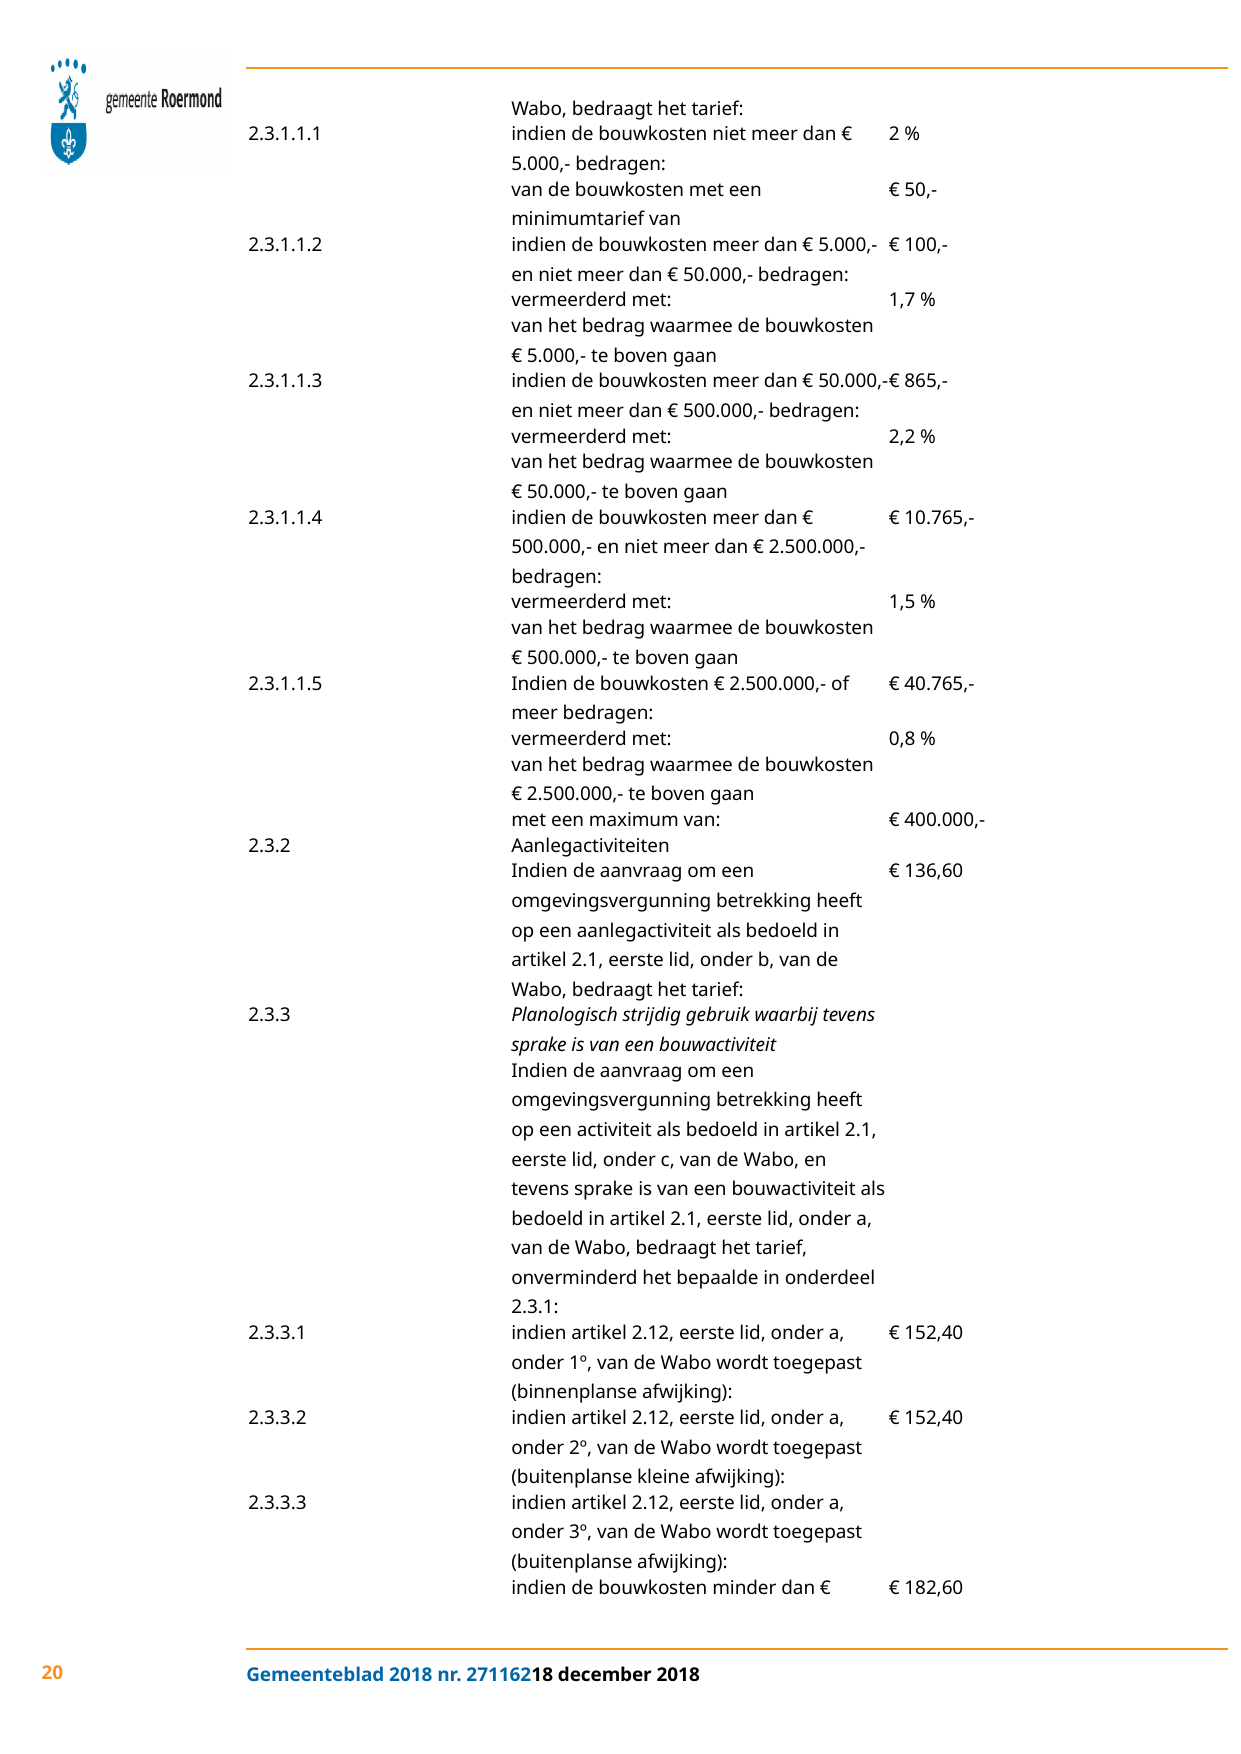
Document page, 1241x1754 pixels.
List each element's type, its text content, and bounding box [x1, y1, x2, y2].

table_cell Planologisch strijdig gebruik waarbij tevens sprake is van een bouwactiviteit [511, 1002, 888, 1057]
table_cell [248, 858, 511, 1002]
table_cell 1,5 % [889, 589, 1152, 614]
table_cell 2.3.3 [248, 1002, 511, 1057]
table_cell [889, 751, 1152, 806]
table_cell indien artikel 2.12, eerste lid, onder a, onder 2º, van de Wabo wordt toegepast (buitenplanse kleine afwijking): [511, 1404, 888, 1489]
table_cell van het bedrag waarmee de bouwkosten € 50.000,- te boven gaan [511, 449, 888, 504]
table_cell € 100,- [889, 231, 1152, 286]
table_cell € 152,40 [889, 1319, 1152, 1404]
table_cell met een maximum van: [511, 806, 888, 832]
table_cell van de bouwkosten met een minimumtarief van [511, 176, 888, 231]
table_cell [889, 449, 1152, 504]
table_cell Aanlegactiviteiten [511, 832, 888, 858]
picture [41, 47, 231, 172]
table_cell € 50,- [889, 176, 1152, 231]
table_cell Indien de bouwkosten € 2.500.000,- of meer bedragen: [511, 670, 888, 725]
table_cell indien de bouwkosten meer dan € 50.000,- en niet meer dan € 500.000,- bedragen: [511, 368, 888, 423]
table_cell € 400.000,- [889, 806, 1152, 832]
table_cell vermeerderd met: [511, 423, 888, 448]
table_cell vermeerderd met: [511, 286, 888, 312]
table_cell 2.3.1.1.1 [248, 121, 511, 231]
table_cell 2.3.1.1.3 [248, 368, 511, 504]
table_cell € 152,40 [889, 1404, 1152, 1489]
table_cell indien de bouwkosten meer dan € 500.000,- en niet meer dan € 2.500.000,- bedragen: [511, 504, 888, 589]
table_cell [248, 95, 511, 121]
table_cell € 40.765,- [889, 670, 1152, 725]
table_cell vermeerderd met: [511, 589, 888, 614]
table_cell € 865,- [889, 368, 1152, 423]
table_cell Indien de aanvraag om een omgevingsvergunning betrekking heeft op een activiteit als bedoeld in artikel 2.1, eerste lid, onder c, van de Wabo, en tevens sprake is van een bouwactiviteit als bedoeld in artikel 2.1, eerste lid, onder a, van de Wabo, bedraagt het tarief, onverminderd het bepaalde in onderdeel 2.3.1: [511, 1057, 888, 1319]
table_cell indien artikel 2.12, eerste lid, onder a, onder 1º, van de Wabo wordt toegepast (binnenplanse afwijking): [511, 1319, 888, 1404]
table_cell € 182,60 [889, 1574, 1152, 1600]
table_cell [889, 832, 1152, 858]
table_cell indien de bouwkosten meer dan € 5.000,- en niet meer dan € 50.000,- bedragen: [511, 231, 888, 286]
table_cell 2 % [889, 121, 1152, 176]
table_cell 1,7 % [889, 286, 1152, 312]
table_cell [889, 615, 1152, 670]
table_cell van het bedrag waarmee de bouwkosten € 5.000,- te boven gaan [511, 312, 888, 367]
table_cell indien artikel 2.12, eerste lid, onder a, onder 3º, van de Wabo wordt toegepast (buitenplanse afwijking): [511, 1489, 888, 1574]
table_cell Indien de aanvraag om een omgevingsvergunning betrekking heeft op een aanlegactiviteit als bedoeld in artikel 2.1, eerste lid, onder b, van de Wabo, bedraagt het tarief: [511, 858, 888, 1002]
table_cell [889, 312, 1152, 367]
table_cell 2.3.3.2 [248, 1404, 511, 1489]
table_cell € 136,60 [889, 858, 1152, 1002]
table_cell 0,8 % [889, 725, 1152, 751]
table_cell indien de bouwkosten niet meer dan € 5.000,- bedragen: [511, 121, 888, 176]
table_cell [889, 1002, 1152, 1057]
table_cell [889, 1057, 1152, 1319]
table_cell 2.3.1.1.4 [248, 504, 511, 670]
table_cell 2,2 % [889, 423, 1152, 448]
table_cell 2.3.1.1.5 [248, 670, 511, 832]
table_cell [889, 1489, 1152, 1574]
table_cell [248, 1057, 511, 1319]
table_cell € 10.765,- [889, 504, 1152, 589]
table_cell indien de bouwkosten minder dan € [511, 1574, 888, 1600]
table_cell 2.3.1.1.2 [248, 231, 511, 367]
table_cell 2.3.2 [248, 832, 511, 858]
table_cell van het bedrag waarmee de bouwkosten € 2.500.000,- te boven gaan [511, 751, 888, 806]
table_cell van het bedrag waarmee de bouwkosten € 500.000,- te boven gaan [511, 615, 888, 670]
table_cell 2.3.3.3 [248, 1489, 511, 1600]
table_cell 2.3.3.1 [248, 1319, 511, 1404]
table_cell vermeerderd met: [511, 725, 888, 751]
table_cell Wabo, bedraagt het tarief: [511, 95, 888, 121]
table_cell [889, 95, 1152, 121]
